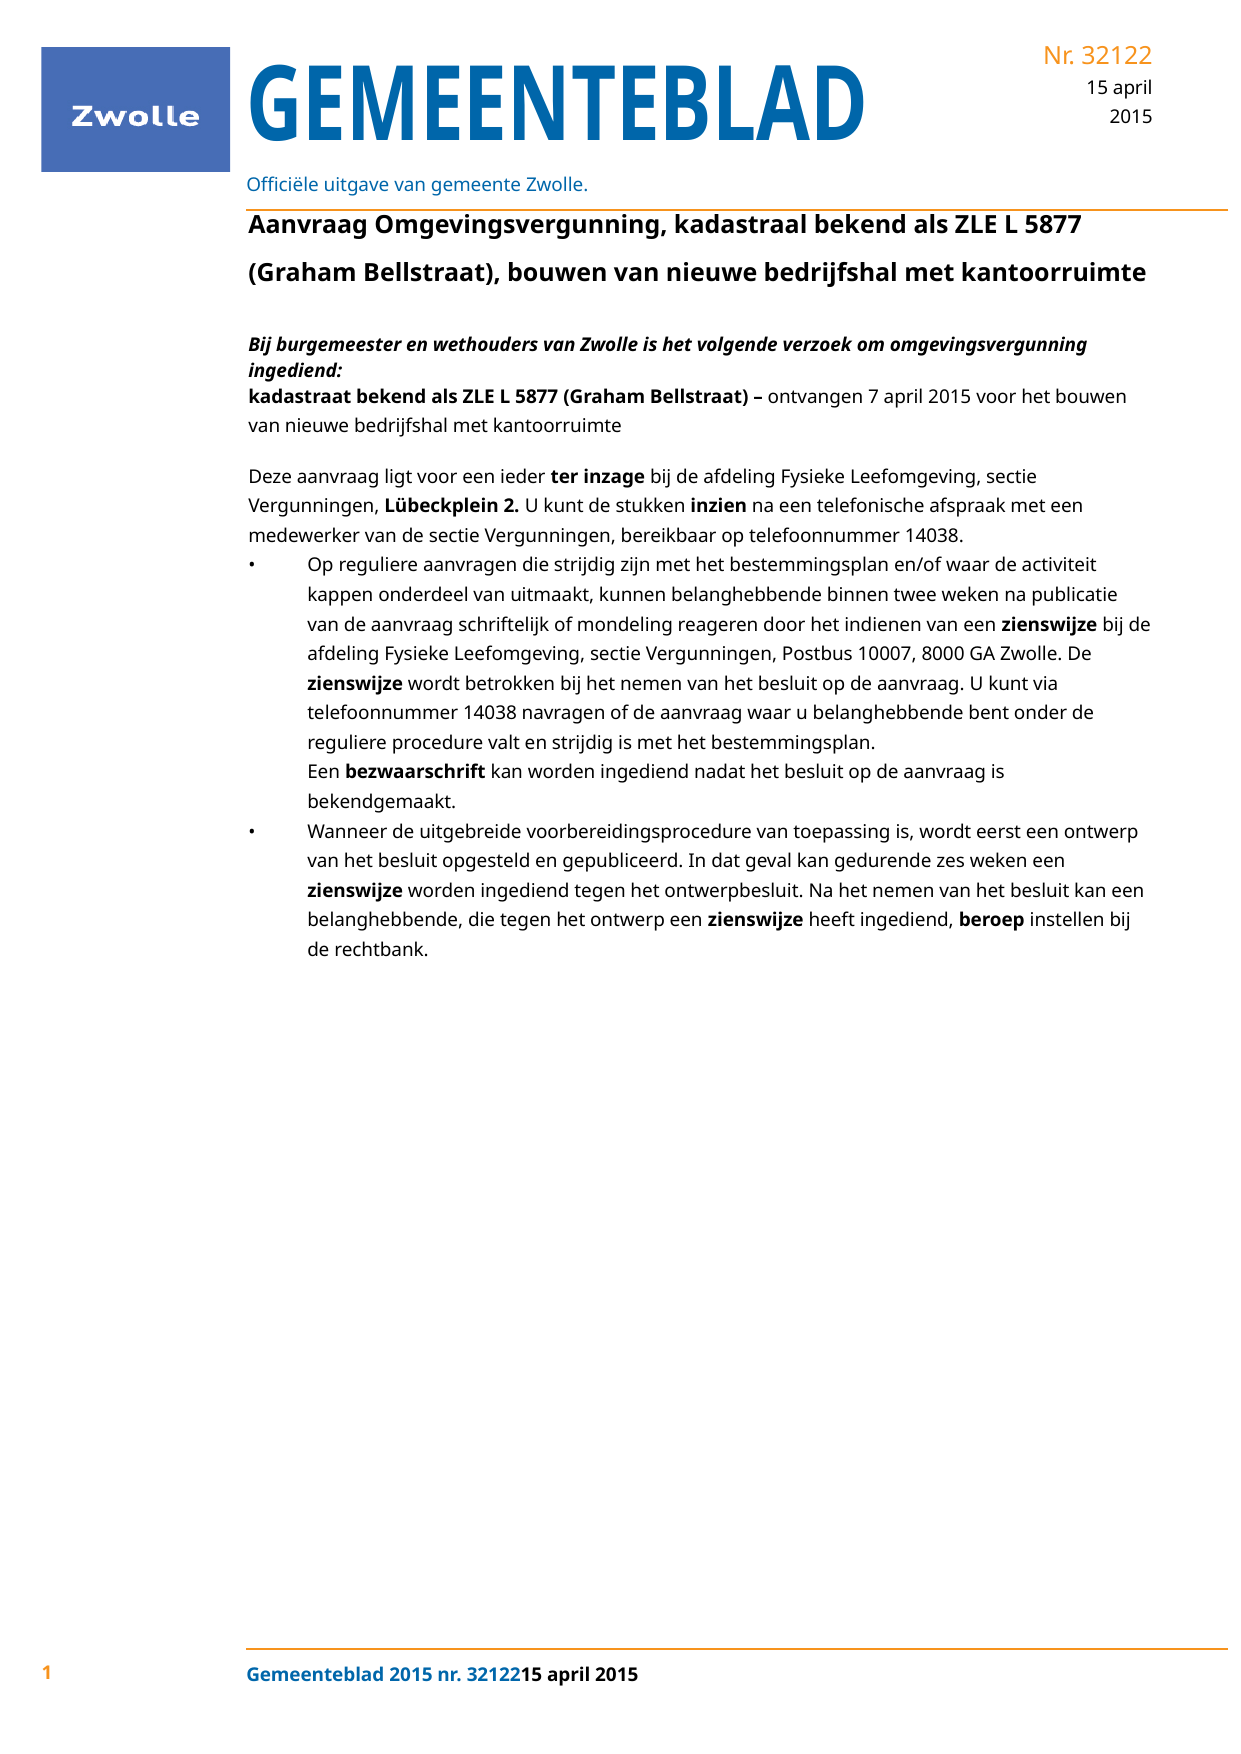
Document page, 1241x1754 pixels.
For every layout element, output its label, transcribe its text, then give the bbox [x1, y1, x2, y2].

text Bij burgemeester en wethouders van Zwolle is het volgende verzoek om omgevingsvergunning ingediend: [248, 331, 1152, 383]
list Wanneer de uitgebreide voorbereidingsprocedure van toepassing is, wordt eerst een ontwerp van het besluit opgesteld en gepubliceerd. In dat geval kan gedurende zes weken een zienswijze worden ingediend tegen het ontwerpbesluit. Na het nemen van het besluit kan een belanghebbende, die tegen het ontwerp een zienswijze heeft ingediend, beroep instellen bij de rechtbank. [248, 818, 1152, 962]
list Een bezwaarschrift kan worden ingediend nadat het besluit op de aanvraag is bekendgemaakt. [248, 759, 1152, 814]
list Op reguliere aanvragen die strijdig zijn met het bestemmingsplan en/of waar de activiteit kappen onderdeel van uitmaakt, kunnen belanghebbende binnen twee weken na publicatie van de aanvraag schriftelijk of mondeling reageren door het indienen van een zienswijze bij de afdeling Fysieke Leefomgeving, sectie Vergunningen, Postbus 10007, 8000 GA Zwolle. De zienswijze wordt betrokken bij het nemen van het besluit op de aanvraag. U kunt via telefoonnummer 14038 navragen of de aanvraag waar u belanghebbende bent onder de reguliere procedure valt en strijdig is met het bestemmingsplan. [248, 552, 1152, 755]
text Aanvraag Omgevingsvergunning, kadastraal bekend als ZLE L 5877 (Graham Bellstraat), bouwen van nieuwe bedrijfshal met kantoorruimte [248, 211, 1152, 288]
text Deze aanvraag ligt voor een ieder ter inzage bij de afdeling Fysieke Leefomgeving, sectie Vergunningen, Lübeckplein 2. U kunt de stukken inzien na een telefonische afspraak met een medewerker van de sectie Vergunningen, bereikbaar op telefoonnummer 14038. [248, 463, 1152, 548]
picture [41, 47, 231, 172]
text kadastraat bekend als ZLE L 5877 (Graham Bellstraat) – ontvangen 7 april 2015 voor het bouwen van nieuwe bedrijfshal met kantoorruimte [248, 383, 1152, 438]
